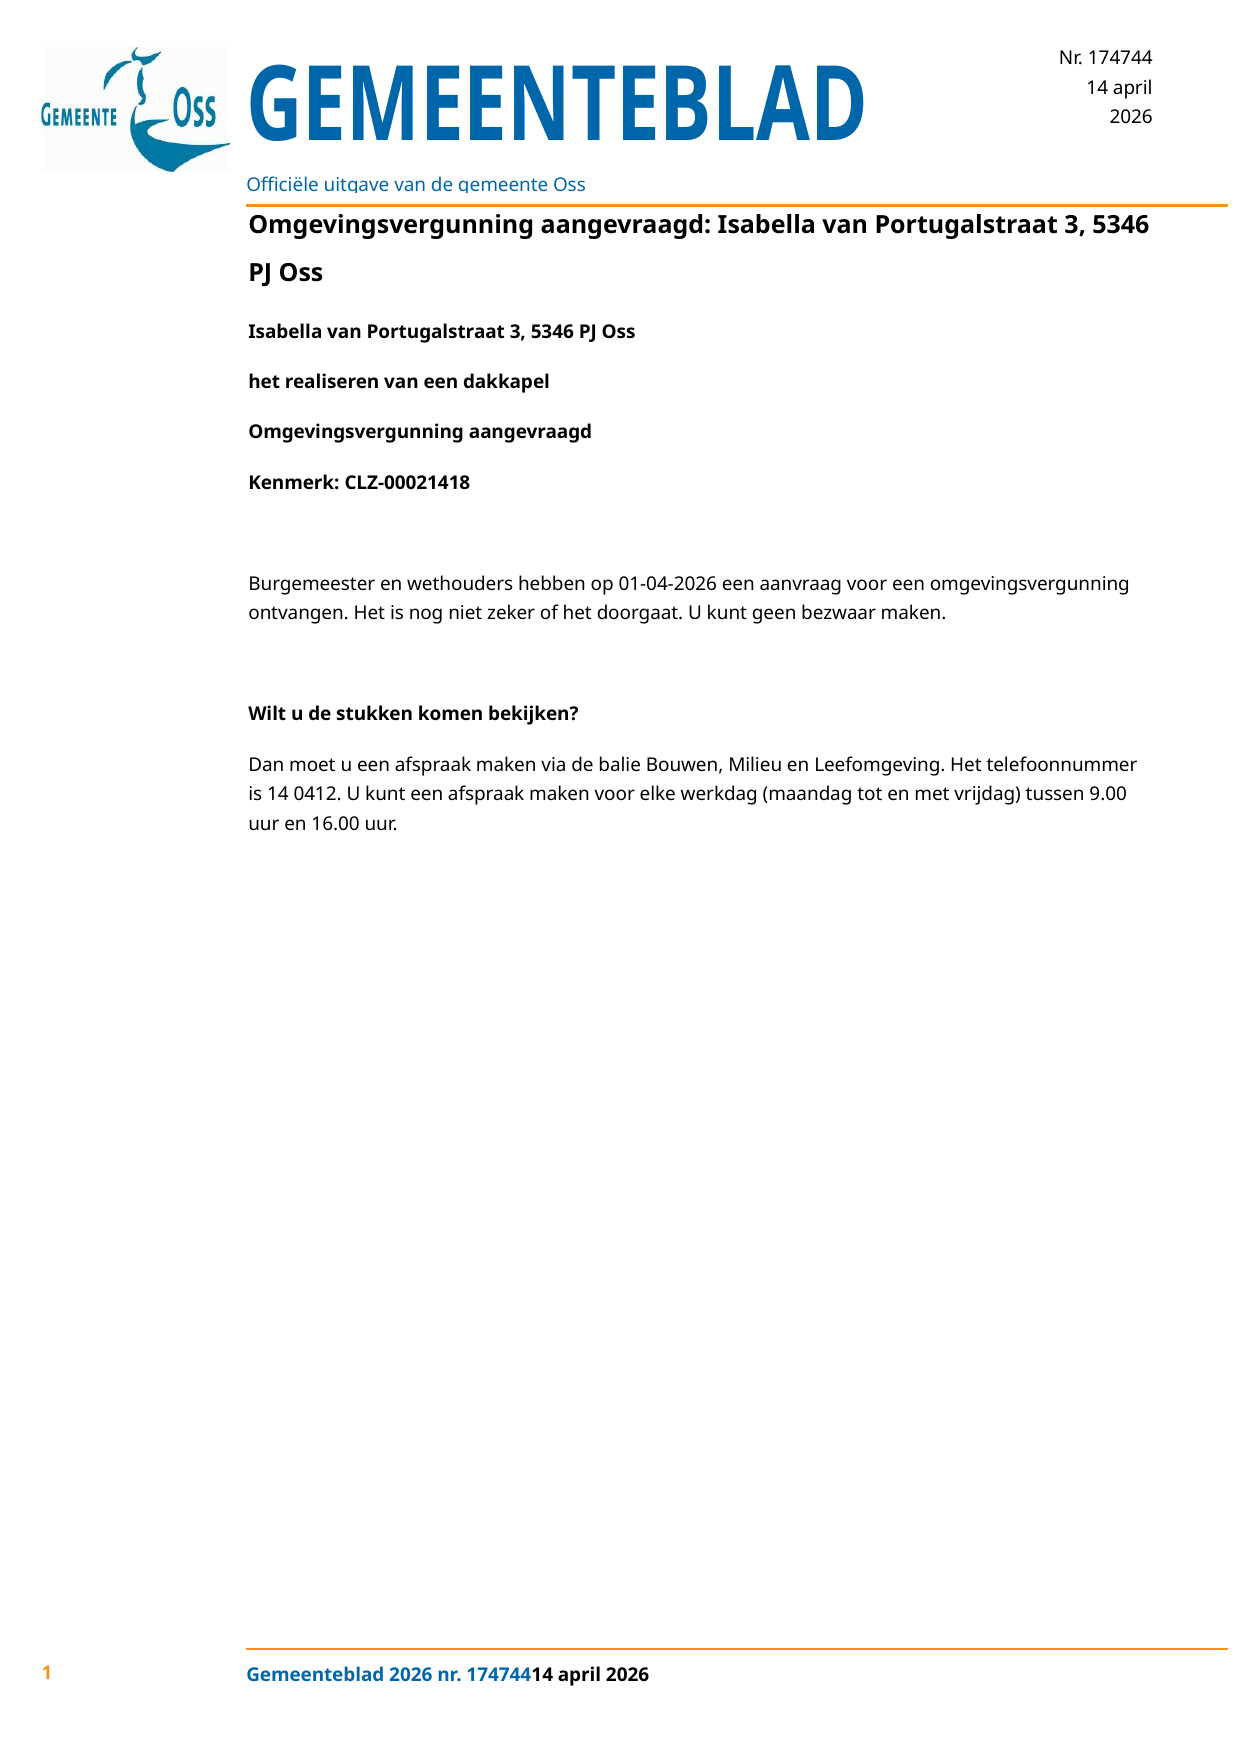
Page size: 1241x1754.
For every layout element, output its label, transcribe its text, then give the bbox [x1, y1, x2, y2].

text Isabella van Portugalstraat 3, 5346 PJ Oss [248, 318, 1152, 344]
picture [41, 47, 231, 172]
text het realiseren van een dakkapel [248, 368, 1152, 394]
text Wilt u de stukken komen bekijken? [248, 700, 1152, 726]
text Burgemeester en wethouders hebben op 01-04-2026 een aanvraag voor een omgevingsvergunning ontvangen. Het is nog niet zeker of het doorgaat. U kunt geen bezwaar maken. [248, 570, 1152, 625]
text Dan moet u een afspraak maken via de balie Bouwen, Milieu en Leefomgeving. Het telefoonnummer is 14 0412. U kunt een afspraak maken voor elke werkdag (maandag tot en met vrijdag) tussen 9.00 uur en 16.00 uur. [248, 751, 1152, 836]
text Omgevingsvergunning aangevraagd: Isabella van Portugalstraat 3, 5346 PJ Oss [248, 207, 1152, 288]
text Omgevingsvergunning aangevraagd [248, 419, 1152, 444]
text Kenmerk: CLZ-00021418 [248, 469, 1152, 495]
